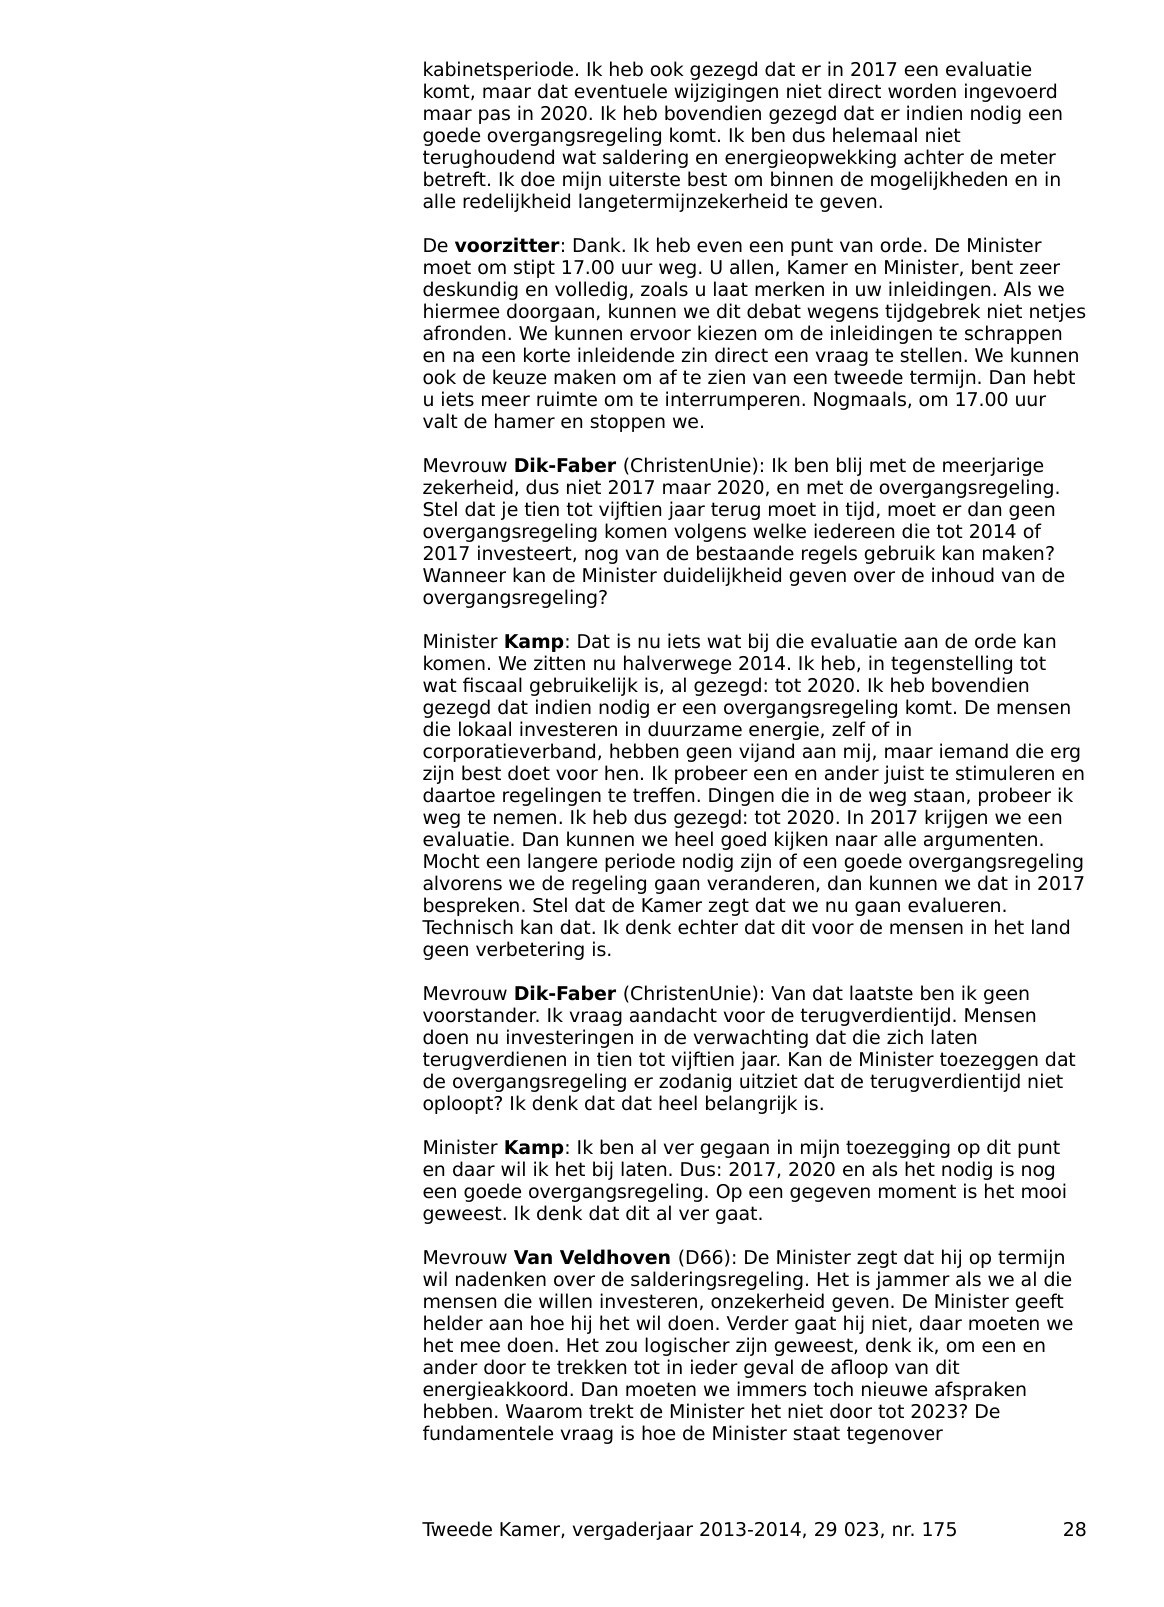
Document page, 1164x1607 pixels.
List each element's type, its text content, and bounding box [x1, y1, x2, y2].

text Mevrouw Dik-Faber (ChristenUnie): Ik ben blij met de meerjarige zekerheid, dus niet 2017 maar 2020, en met de overgangsregeling. Stel dat je tien tot vijftien jaar terug moet in tijd, moet er dan geen overgangsregeling komen volgens welke iedereen die tot 2014 of 2017 investeert, nog van de bestaande regels gebruik kan maken? Wanneer kan de Minister duidelijkheid geven over de inhoud van de overgangsregeling? [422, 455, 1087, 609]
text Minister Kamp: Dat is nu iets wat bij die evaluatie aan de orde kan komen. We zitten nu halverwege 2014. Ik heb, in tegenstelling tot wat fiscaal gebruikelijk is, al gezegd: tot 2020. Ik heb bovendien gezegd dat indien nodig er een overgangsregeling komt. De mensen die lokaal investeren in duurzame energie, zelf of in corporatieverband, hebben geen vijand aan mij, maar iemand die erg zijn best doet voor hen. Ik probeer een en ander juist te stimuleren en daartoe regelingen te treffen. Dingen die in de weg staan, probeer ik weg te nemen. Ik heb dus gezegd: tot 2020. In 2017 krijgen we een evaluatie. Dan kunnen we heel goed kijken naar alle argumenten. Mocht een langere periode nodig zijn of een goede overgangsregeling alvorens we de regeling gaan veranderen, dan kunnen we dat in 2017 bespreken. Stel dat de Kamer zegt dat we nu gaan evalueren. Technisch kan dat. Ik denk echter dat dit voor de mensen in het land geen verbetering is. [422, 631, 1087, 961]
text Mevrouw Van Veldhoven (D66): De Minister zegt dat hij op termijn wil nadenken over de salderingsregeling. Het is jammer als we al die mensen die willen investeren, onzekerheid geven. De Minister geeft helder aan hoe hij het wil doen. Verder gaat hij niet, daar moeten we het mee doen. Het zou logischer zijn geweest, denk ik, om een en ander door te trekken tot in ieder geval de afloop van dit energieakkoord. Dan moeten we immers toch nieuwe afspraken hebben. Waarom trekt de Minister het niet door tot 2023? De fundamentele vraag is hoe de Minister staat tegenover [422, 1247, 1087, 1445]
text kabinetsperiode. Ik heb ook gezegd dat er in 2017 een evaluatie komt, maar dat eventuele wijzigingen niet direct worden ingevoerd maar pas in 2020. Ik heb bovendien gezegd dat er indien nodig een goede overgangsregeling komt. Ik ben dus helemaal niet terughoudend wat saldering en energieopwekking achter de meter betreft. Ik doe mijn uiterste best om binnen de mogelijkheden en in alle redelijkheid langetermijnzekerheid te geven. [422, 59, 1087, 213]
text Mevrouw Dik-Faber (ChristenUnie): Van dat laatste ben ik geen voorstander. Ik vraag aandacht voor de terugverdientijd. Mensen doen nu investeringen in de verwachting dat die zich laten terugverdienen in tien tot vijftien jaar. Kan de Minister toezeggen dat de overgangsregeling er zodanig uitziet dat de terugverdientijd niet oploopt? Ik denk dat dat heel belangrijk is. [422, 983, 1087, 1115]
text Minister Kamp: Ik ben al ver gegaan in mijn toezegging op dit punt en daar wil ik het bij laten. Dus: 2017, 2020 en als het nodig is nog een goede overgangsregeling. Op een gegeven moment is het mooi geweest. Ik denk dat dit al ver gaat. [422, 1137, 1087, 1225]
text De voorzitter: Dank. Ik heb even een punt van orde. De Minister moet om stipt 17.00 uur weg. U allen, Kamer en Minister, bent zeer deskundig en volledig, zoals u laat merken in uw inleidingen. Als we hiermee doorgaan, kunnen we dit debat wegens tijdgebrek niet netjes afronden. We kunnen ervoor kiezen om de inleidingen te schrappen en na een korte inleidende zin direct een vraag te stellen. We kunnen ook de keuze maken om af te zien van een tweede termijn. Dan hebt u iets meer ruimte om te interrumperen. Nogmaals, om 17.00 uur valt de hamer en stoppen we. [422, 235, 1087, 433]
